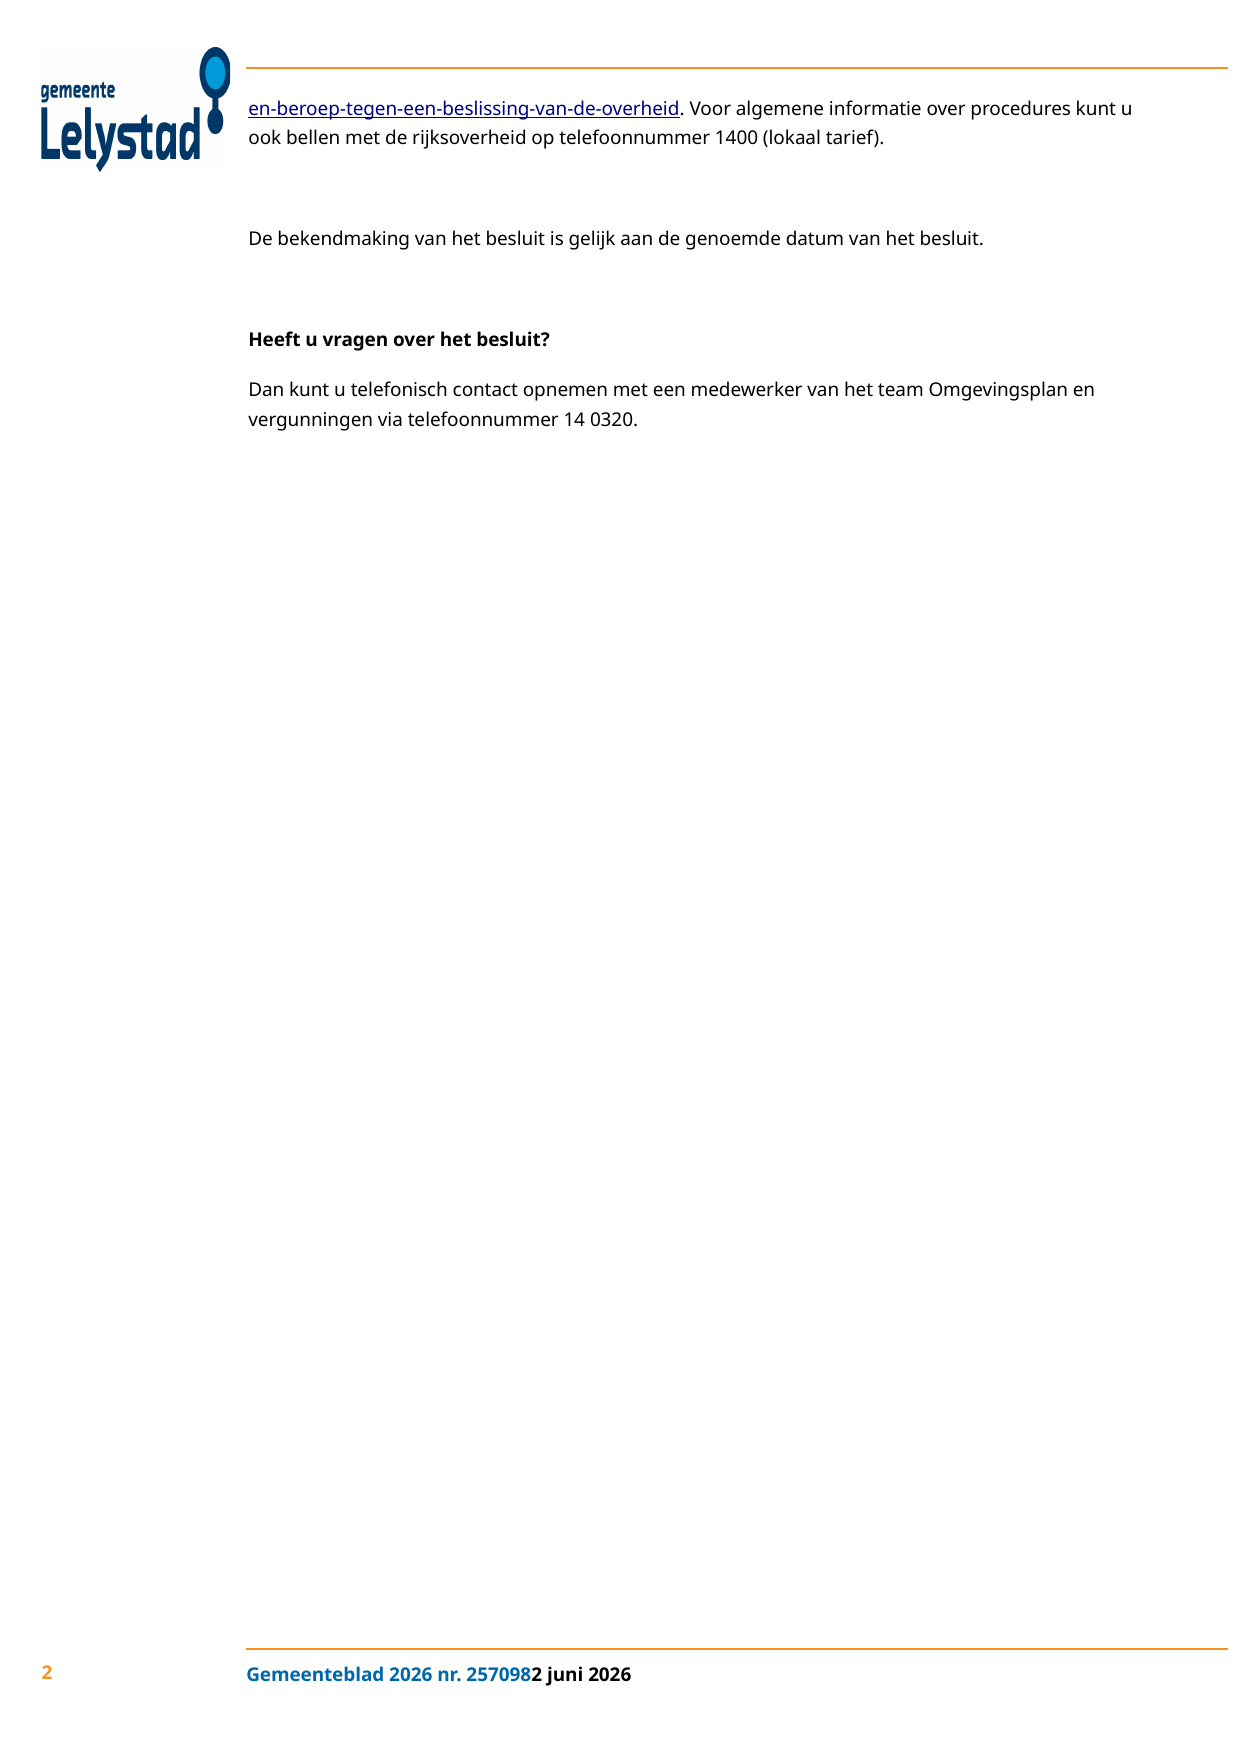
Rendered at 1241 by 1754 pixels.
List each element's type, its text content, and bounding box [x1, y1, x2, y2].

text en-beroep-tegen-een-beslissing-van-de-overheid. Voor algemene informatie over procedures kunt u ook bellen met de rijksoverheid op telefoonnummer 1400 (lokaal tarief). [248, 95, 1152, 150]
text Heeft u vragen over het besluit? [248, 326, 1152, 352]
text Dan kunt u telefonisch contact opnemen met een medewerker van het team Omgevingsplan en vergunningen via telefoonnummer 14 0320. [248, 376, 1152, 432]
text De bekendmaking van het besluit is gelijk aan de genoemde datum van het besluit. [248, 225, 1152, 251]
picture [41, 47, 231, 172]
